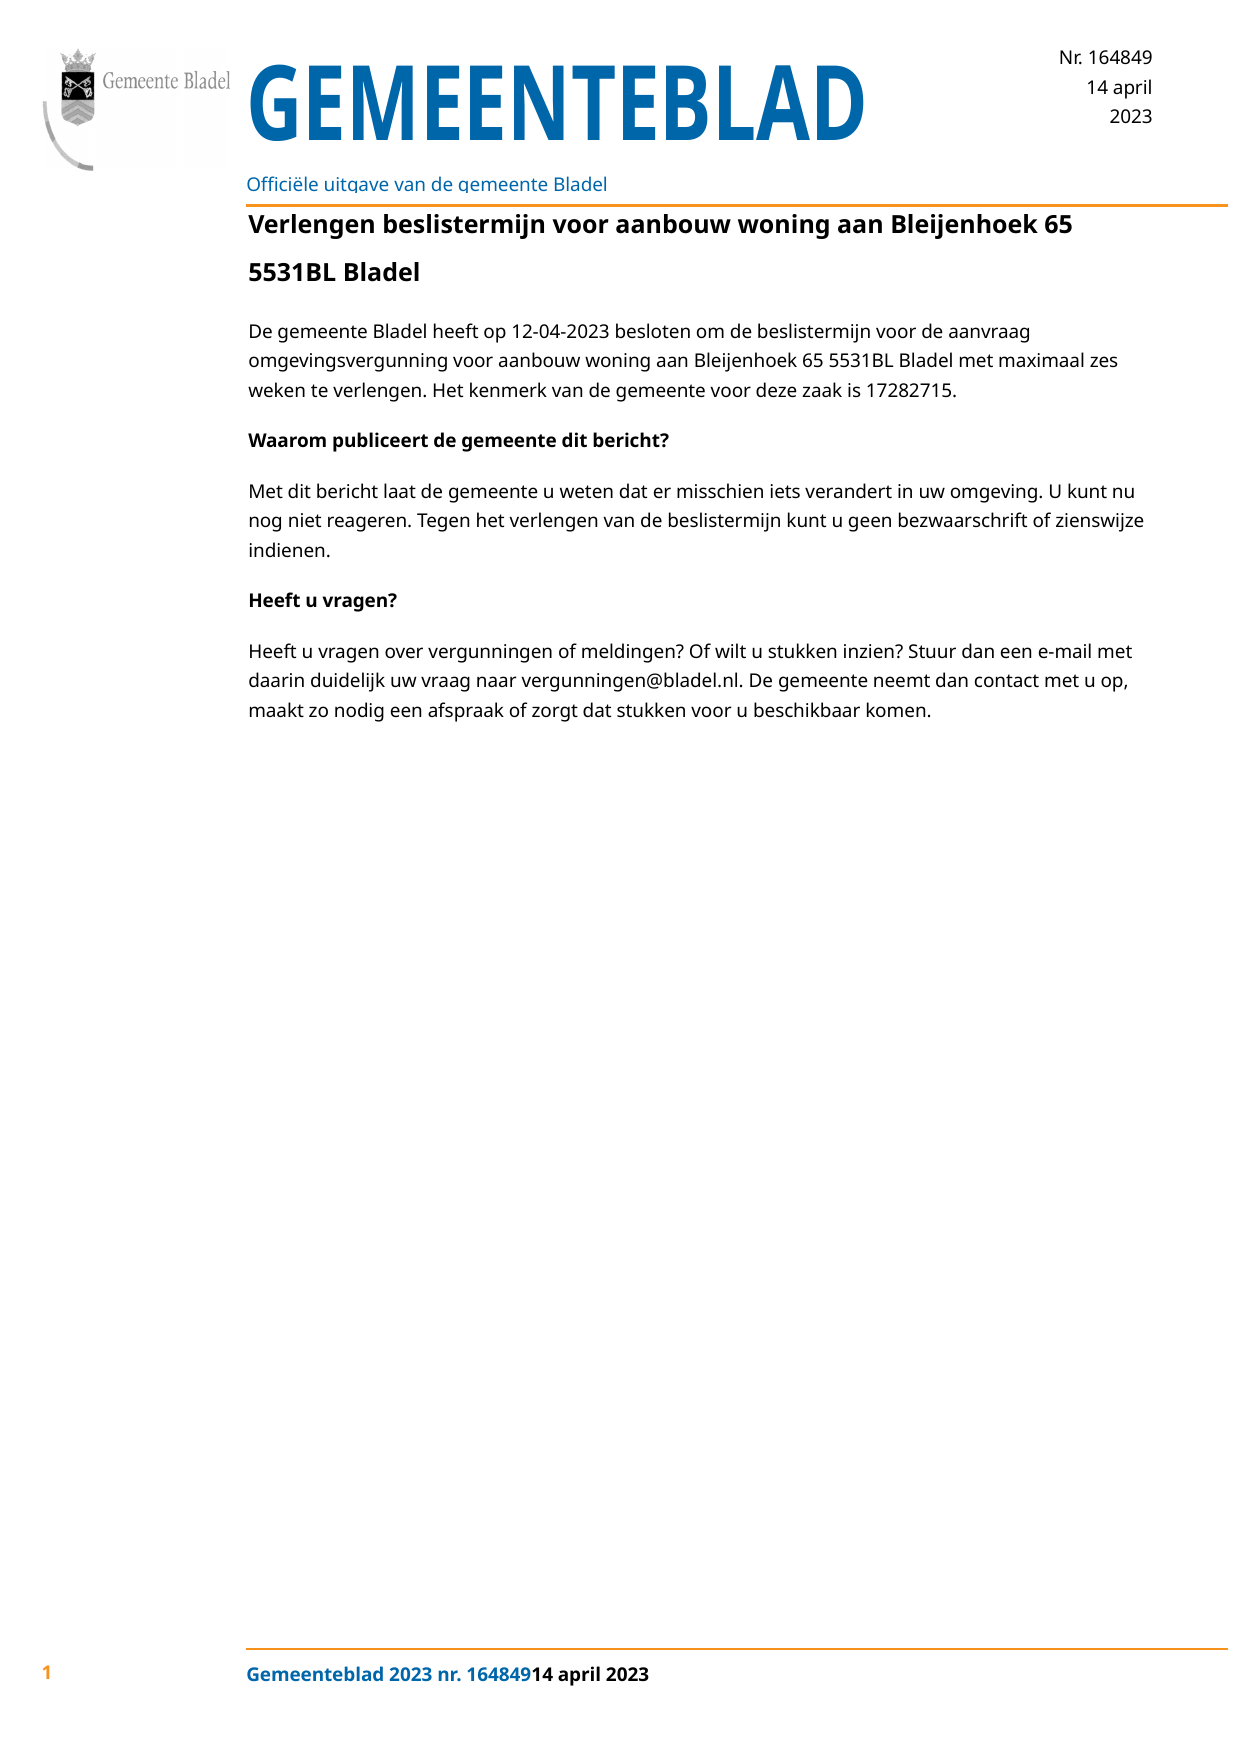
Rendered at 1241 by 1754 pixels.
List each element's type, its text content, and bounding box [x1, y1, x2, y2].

text Met dit bericht laat de gemeente u weten dat er misschien iets verandert in uw omgeving. U kunt nu nog niet reageren. Tegen het verlengen van de beslistermijn kunt u geen bezwaarschrift of zienswijze indienen. [248, 478, 1152, 563]
text Heeft u vragen over vergunningen of meldingen? Of wilt u stukken inzien? Stuur dan een e-mail met daarin duidelijk uw vraag naar vergunningen@bladel.nl. De gemeente neemt dan contact met u op, maakt zo nodig een afspraak of zorgt dat stukken voor u beschikbaar komen. [248, 638, 1152, 723]
text Heeft u vragen? [248, 587, 1152, 613]
text Waarom publiceert de gemeente dit bericht? [248, 427, 1152, 453]
text De gemeente Bladel heeft op 12-04-2023 besloten om de beslistermijn voor de aanvraag omgevingsvergunning voor aanbouw woning aan Bleijenhoek 65 5531BL Bladel met maximaal zes weken te verlengen. Het kenmerk van de gemeente voor deze zaak is 17282715. [248, 318, 1152, 403]
text Verlengen beslistermijn voor aanbouw woning aan Bleijenhoek 65 5531BL Bladel [248, 207, 1152, 288]
picture [41, 47, 231, 172]
